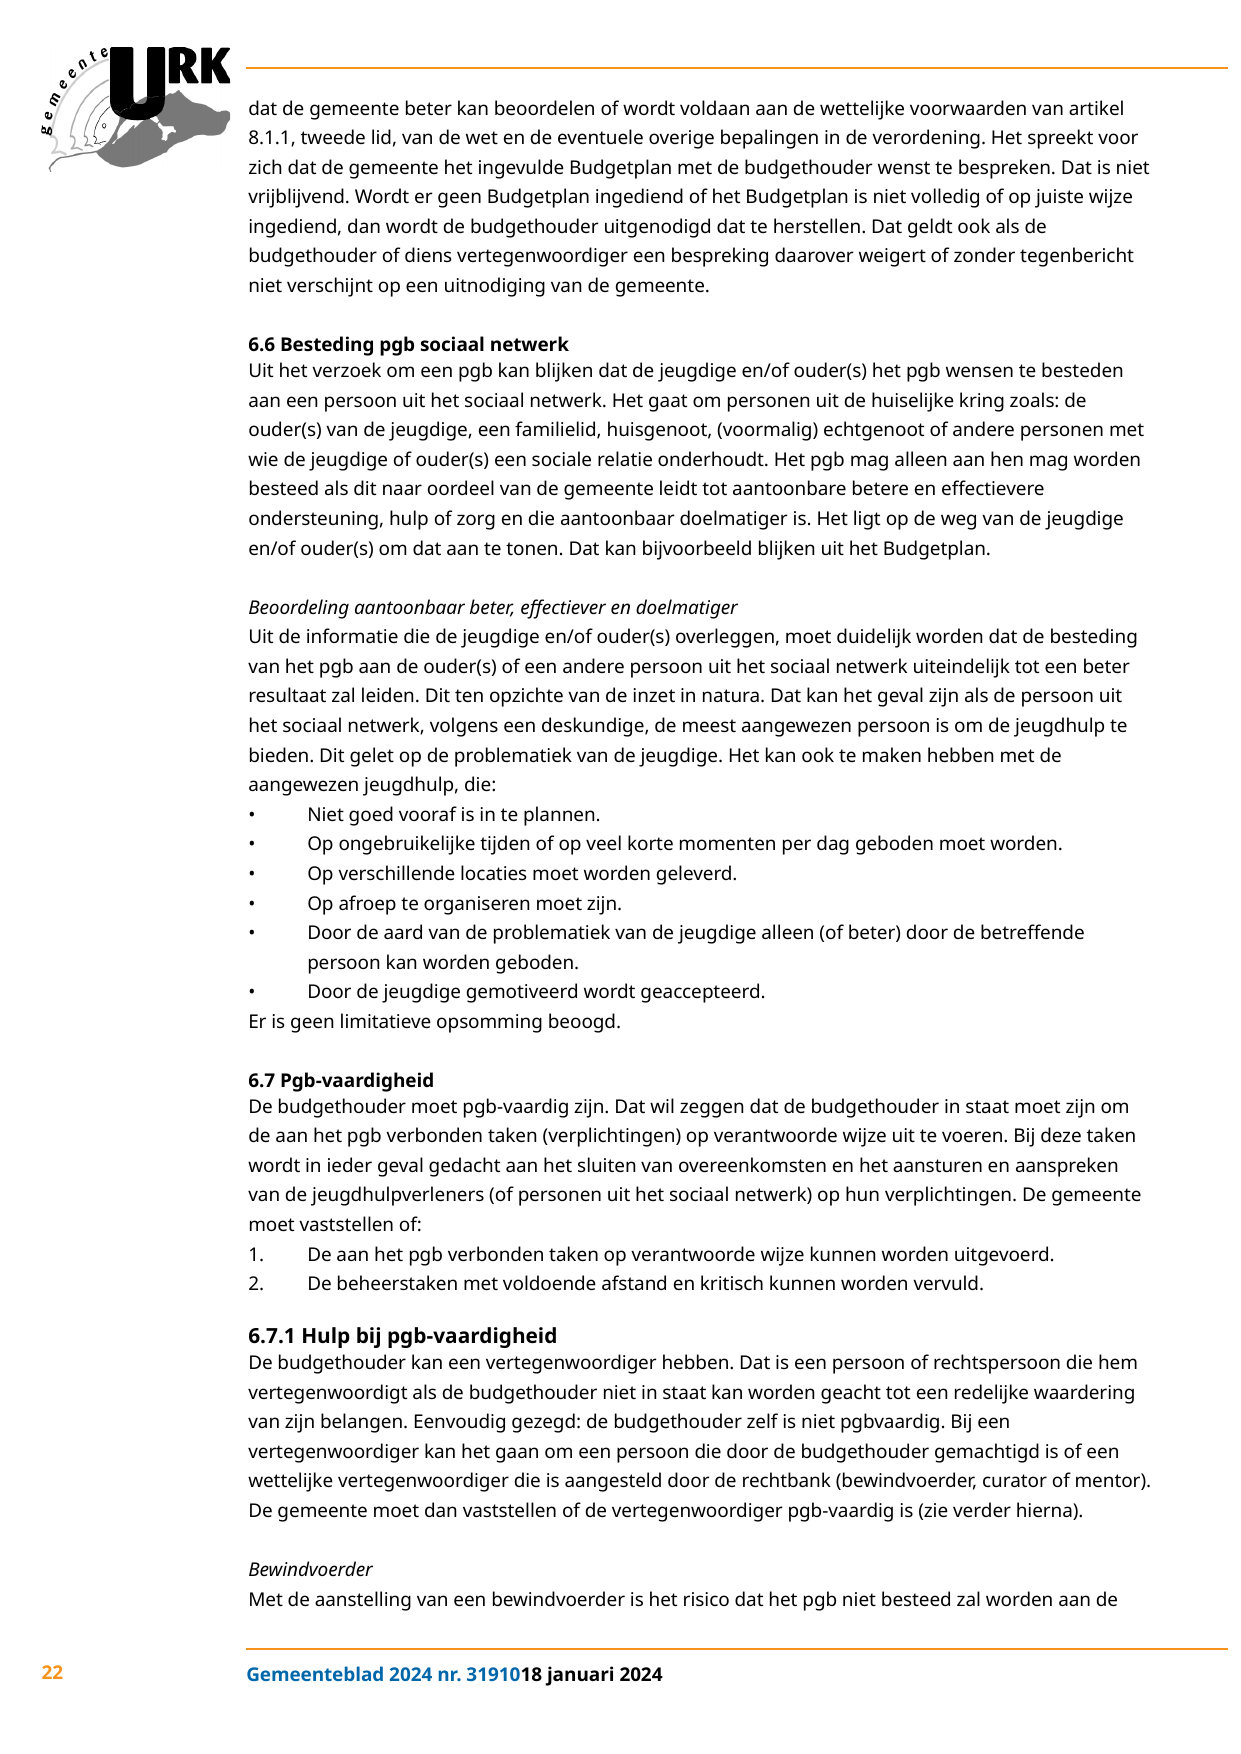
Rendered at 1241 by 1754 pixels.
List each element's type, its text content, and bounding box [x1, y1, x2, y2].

list Op verschillende locaties moet worden geleverd. [248, 860, 1152, 886]
text 6.6 Besteding pgb sociaal netwerk [248, 331, 1152, 357]
text De budgethouder kan een vertegenwoordiger hebben. Dat is een persoon of rechtspersoon die hem vertegenwoordigt als de budgethouder niet in staat kan worden geacht tot een redelijke waardering van zijn belangen. Eenvoudig gezegd: de budgethouder zelf is niet pgbvaardig. Bij een vertegenwoordiger kan het gaan om een persoon die door de budgethouder gemachtigd is of een wettelijke vertegenwoordiger die is aangesteld door de rechtbank (bewindvoerder, curator of mentor). De gemeente moet dan vaststellen of de vertegenwoordiger pgb-vaardig is (zie verder hierna). [248, 1349, 1152, 1523]
list De aan het pgb verbonden taken op verantwoorde wijze kunnen worden uitgevoerd. [248, 1241, 1152, 1267]
text Er is geen limitatieve opsomming beoogd. [248, 1008, 1152, 1034]
text Met de aanstelling van een bewindvoerder is het risico dat het pgb niet besteed zal worden aan de [248, 1586, 1152, 1612]
text Bewindvoerder [248, 1556, 1152, 1582]
list Op afroep te organiseren moet zijn. [248, 890, 1152, 915]
list Niet goed vooraf is in te plannen. [248, 801, 1152, 827]
list Door de aard van de problematiek van de jeugdige alleen (of beter) door de betreffende persoon kan worden geboden. [248, 919, 1152, 974]
text De budgethouder moet pgb-vaardig zijn. Dat wil zeggen dat de budgethouder in staat moet zijn om de aan het pgb verbonden taken (verplichtingen) op verantwoorde wijze uit te voeren. Bij deze taken wordt in ieder geval gedacht aan het sluiten van overeenkomsten en het aansturen en aanspreken van de jeugdhulpverleners (of personen uit het sociaal netwerk) op hun verplichtingen. De gemeente moet vaststellen of: [248, 1093, 1152, 1237]
text 6.7 Pgb-vaardigheid [248, 1067, 1152, 1093]
text Uit het verzoek om een pgb kan blijken dat de jeugdige en/of ouder(s) het pgb wensen te besteden aan een persoon uit het sociaal netwerk. Het gaat om personen uit de huiselijke kring zoals: de ouder(s) van de jeugdige, een familielid, huisgenoot, (voormalig) echtgenoot of andere personen met wie de jeugdige of ouder(s) een sociale relatie onderhoudt. Het pgb mag alleen aan hen mag worden besteed als dit naar oordeel van de gemeente leidt tot aantoonbare betere en effectievere ondersteuning, hulp of zorg en die aantoonbaar doelmatiger is. Het ligt op de weg van de jeugdige en/of ouder(s) om dat aan te tonen. Dat kan bijvoorbeeld blijken uit het Budgetplan. [248, 357, 1152, 560]
text 6.7.1 Hulp bij pgb-vaardigheid [248, 1321, 1152, 1349]
text Beoordeling aantoonbaar beter, effectiever en doelmatiger [248, 594, 1152, 619]
list Op ongebruikelijke tijden of op veel korte momenten per dag geboden moet worden. [248, 831, 1152, 856]
list Door de jeugdige gemotiveerd wordt geaccepteerd. [248, 978, 1152, 1004]
list De beheerstaken met voldoende afstand en kritisch kunnen worden vervuld. [248, 1270, 1152, 1296]
text dat de gemeente beter kan beoordelen of wordt voldaan aan de wettelijke voorwaarden van artikel 8.1.1, tweede lid, van de wet en de eventuele overige bepalingen in de verordening. Het spreekt voor zich dat de gemeente het ingevulde Budgetplan met de budgethouder wenst te bespreken. Dat is niet vrijblijvend. Wordt er geen Budgetplan ingediend of het Budgetplan is niet volledig of op juiste wijze ingediend, dan wordt de budgethouder uitgenodigd dat te herstellen. Dat geldt ook als de budgethouder of diens vertegenwoordiger een bespreking daarover weigert of zonder tegenbericht niet verschijnt op een uitnodiging van de gemeente. [248, 95, 1152, 298]
picture [41, 47, 231, 172]
text Uit de informatie die de jeugdige en/of ouder(s) overleggen, moet duidelijk worden dat de besteding van het pgb aan de ouder(s) of een andere persoon uit het sociaal netwerk uiteindelijk tot een beter resultaat zal leiden. Dit ten opzichte van de inzet in natura. Dat kan het geval zijn als de persoon uit het sociaal netwerk, volgens een deskundige, de meest aangewezen persoon is om de jeugdhulp te bieden. Dit gelet op de problematiek van de jeugdige. Het kan ook te maken hebben met de aangewezen jeugdhulp, die: [248, 623, 1152, 797]
